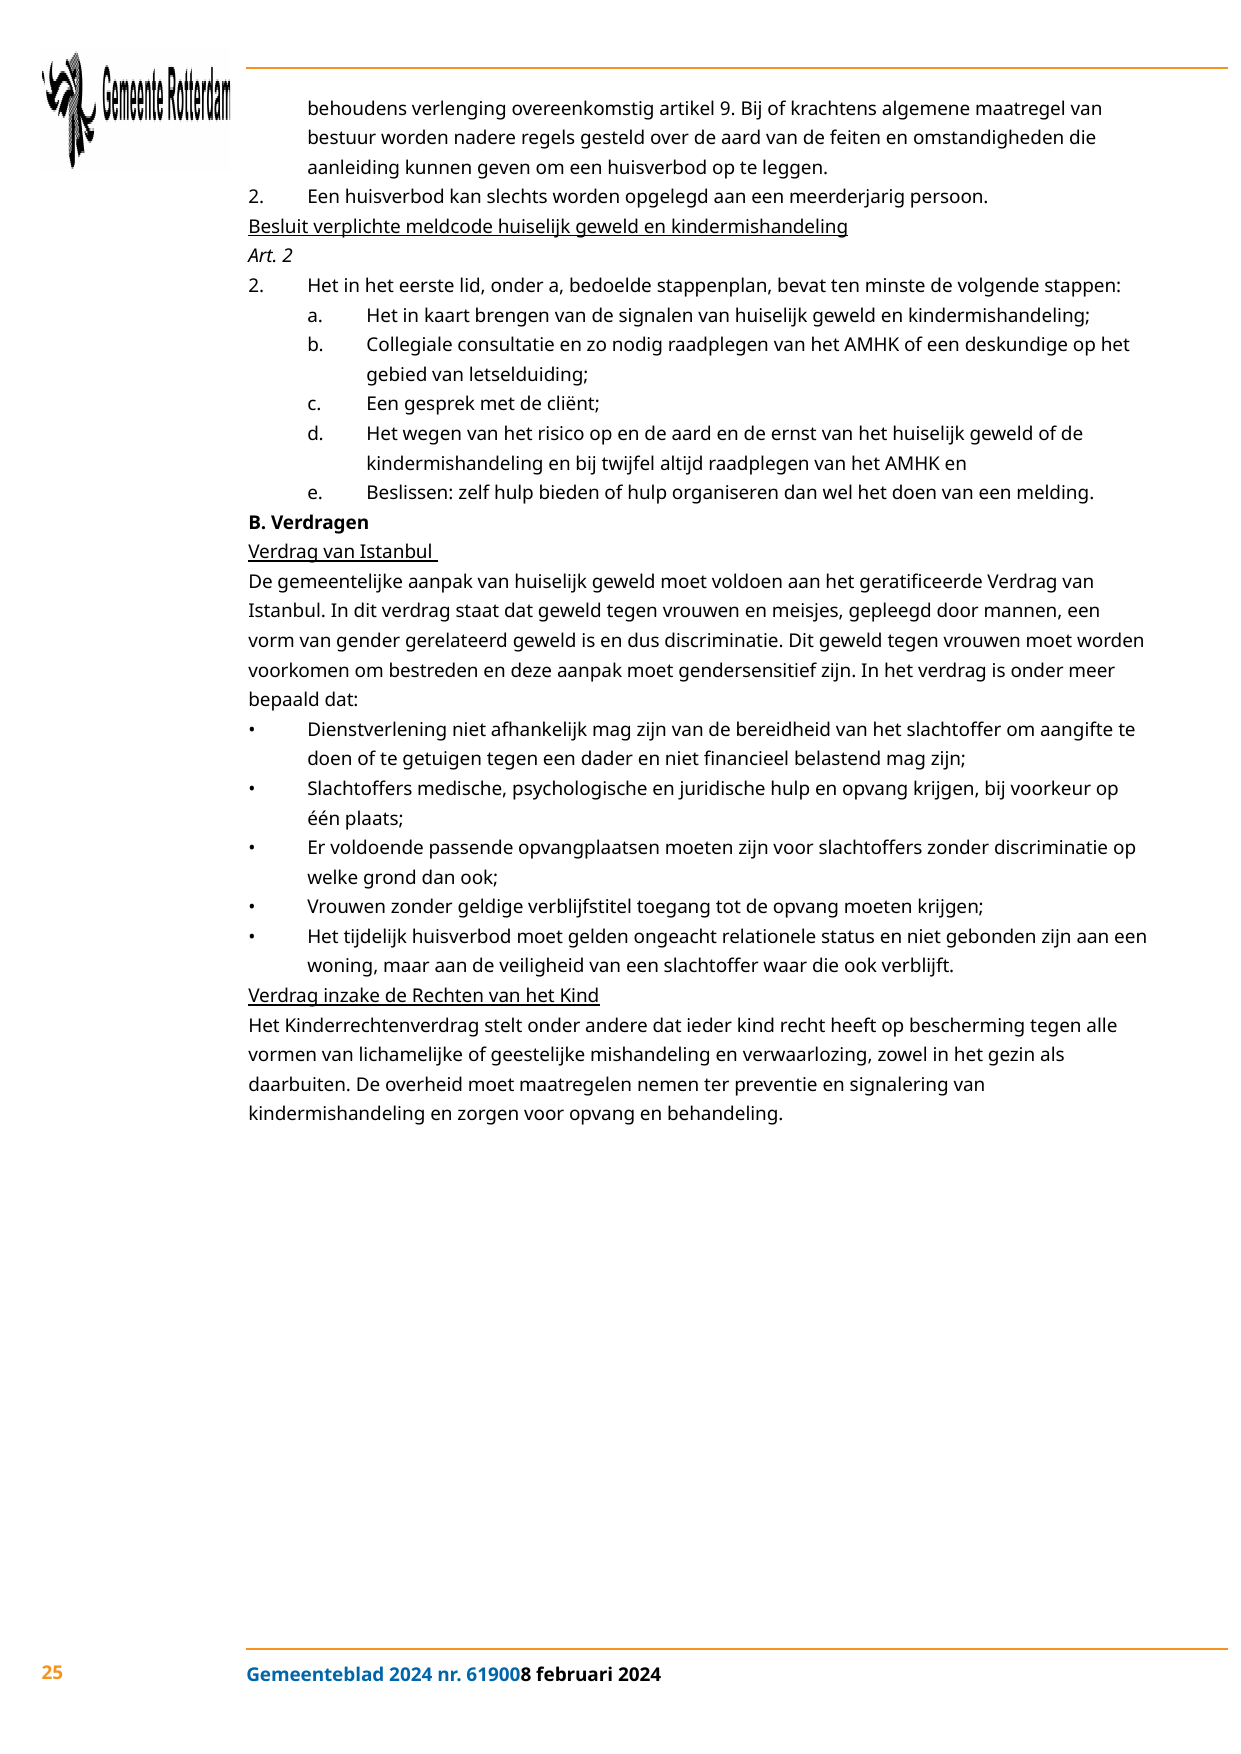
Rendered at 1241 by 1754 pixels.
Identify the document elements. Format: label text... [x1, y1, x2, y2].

list Dienstverlening niet afhankelijk mag zijn van de bereidheid van het slachtoffer om aangifte te doen of te getuigen tegen een dader en niet financieel belastend mag zijn; [248, 716, 1152, 771]
list Beslissen: zelf hulp bieden of hulp organiseren dan wel het doen van een melding. [307, 479, 1152, 505]
text Art. 2 [248, 243, 1152, 268]
list Er voldoende passende opvangplaatsen moeten zijn voor slachtoffers zonder discriminatie op welke grond dan ook; [248, 834, 1152, 890]
text Verdrag inzake de Rechten van het Kind [248, 982, 1152, 1008]
text Besluit verplichte meldcode huiselijk geweld en kindermishandeling [248, 213, 1152, 239]
list behoudens verlenging overeenkomstig artikel 9. Bij of krachtens algemene maatregel van bestuur worden nadere regels gesteld over de aard van de feiten en omstandigheden die aanleiding kunnen geven om een huisverbod op te leggen. [248, 95, 1152, 180]
picture [41, 47, 231, 172]
text Het Kinderrechtenverdrag stelt onder andere dat ieder kind recht heeft op bescherming tegen alle vormen van lichamelijke of geestelijke mishandeling en verwaarlozing, zowel in het gezin als daarbuiten. De overheid moet maatregelen nemen ter preventie en signalering van kindermishandeling en zorgen voor opvang en behandeling. [248, 1012, 1152, 1126]
list Het in kaart brengen van de signalen van huiselijk geweld en kindermishandeling; [307, 302, 1152, 328]
list Collegiale consultatie en zo nodig raadplegen van het AMHK of een deskundige op het gebied van letselduiding; [307, 331, 1152, 387]
text De gemeentelijke aanpak van huiselijk geweld moet voldoen aan het geratificeerde Verdrag van Istanbul. In dit verdrag staat dat geweld tegen vrouwen en meisjes, gepleegd door mannen, een vorm van gender gerelateerd geweld is en dus discriminatie. Dit geweld tegen vrouwen moet worden voorkomen om bestreden en deze aanpak moet gendersensitief zijn. In het verdrag is onder meer bepaald dat: [248, 568, 1152, 712]
list Vrouwen zonder geldige verblijfstitel toegang tot de opvang moeten krijgen; [248, 893, 1152, 919]
list Het in het eerste lid, onder a, bedoelde stappenplan, bevat ten minste de volgende stappen: [248, 272, 1152, 298]
text Verdrag van Istanbul [248, 538, 1152, 564]
list Een huisverbod kan slechts worden opgelegd aan een meerderjarig persoon. [248, 183, 1152, 209]
list Het wegen van het risico op en de aard en de ernst van het huiselijk geweld of de kindermishandeling en bij twijfel altijd raadplegen van het AMHK en [307, 420, 1152, 476]
list Het tijdelijk huisverbod moet gelden ongeacht relationele status en niet gebonden zijn aan een woning, maar aan de veiligheid van een slachtoffer waar die ook verblijft. [248, 923, 1152, 978]
list Een gesprek met de cliënt; [307, 391, 1152, 416]
list Slachtoffers medische, psychologische en juridische hulp en opvang krijgen, bij voorkeur op één plaats; [248, 775, 1152, 831]
text B. Verdragen [248, 509, 1152, 535]
